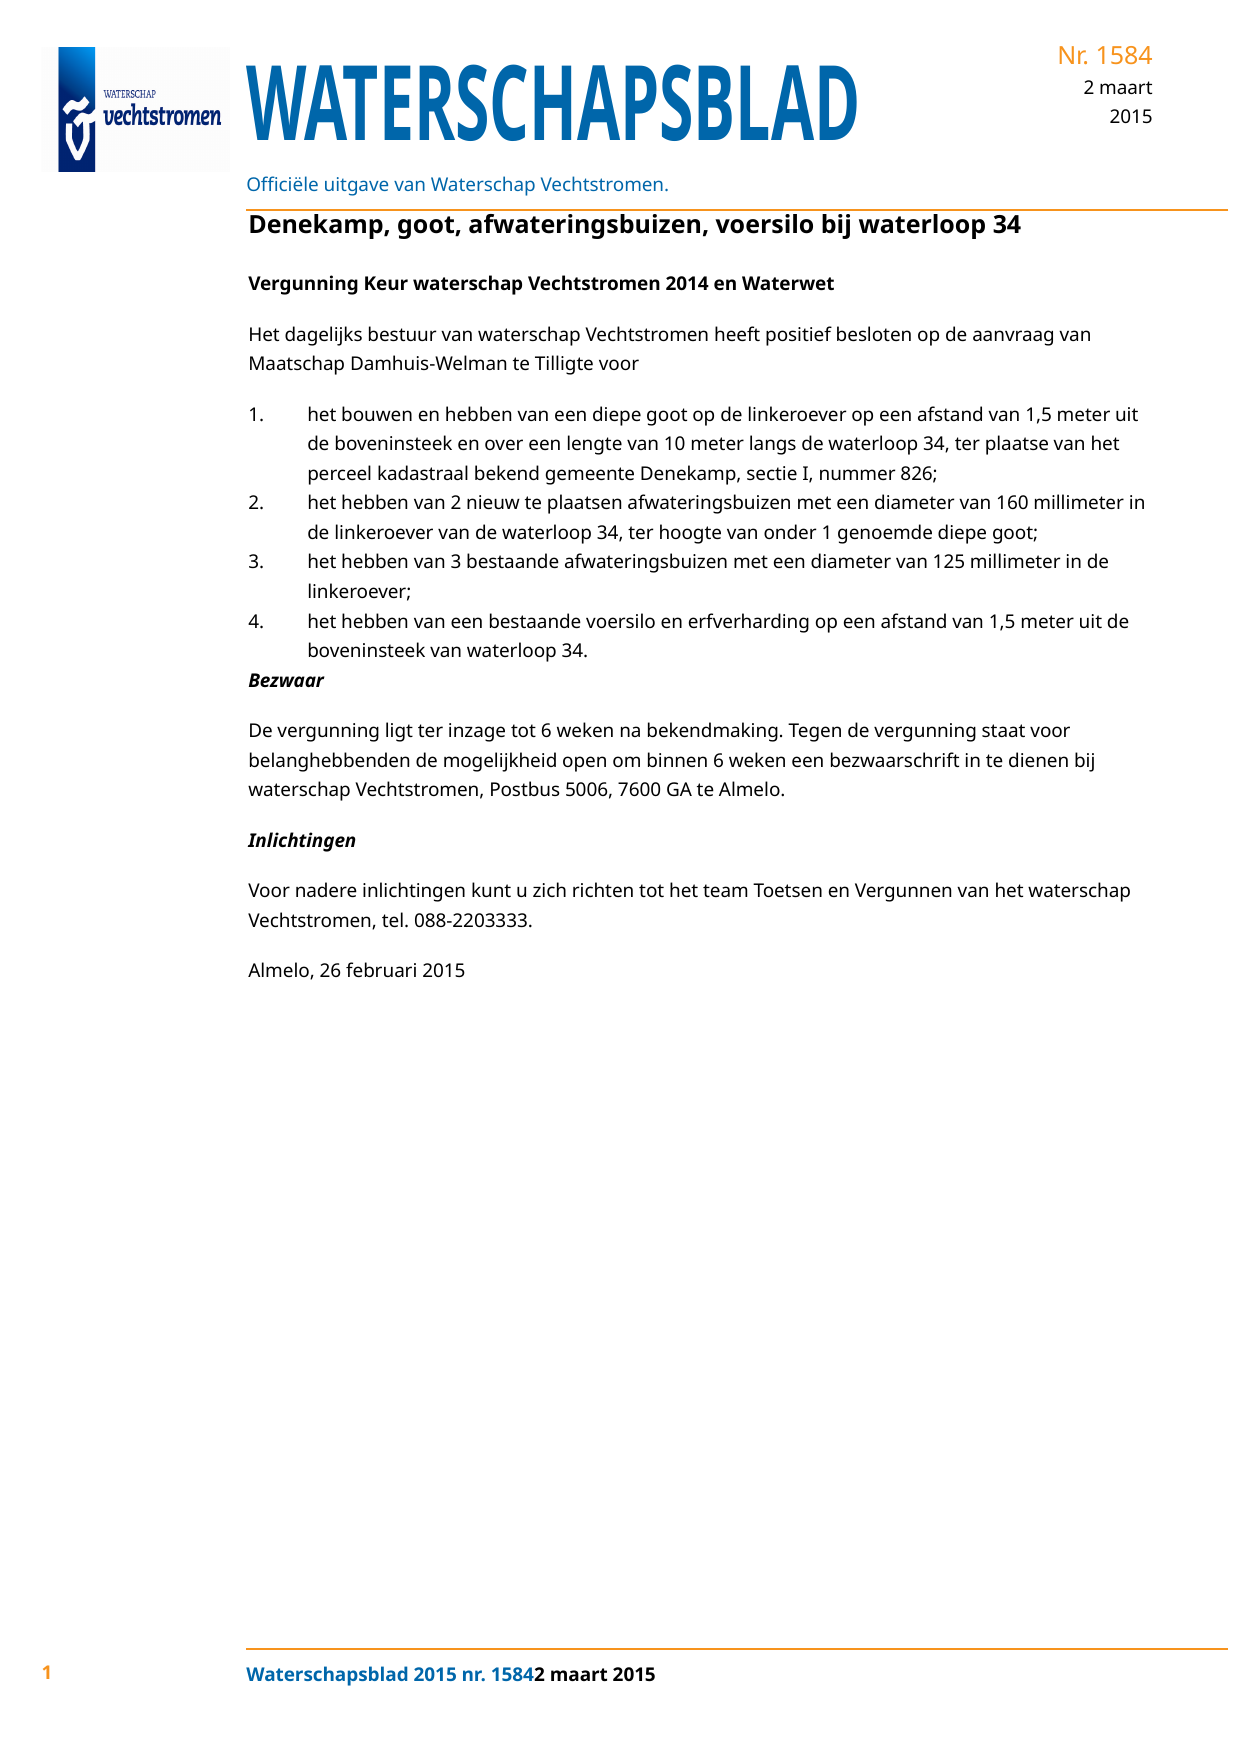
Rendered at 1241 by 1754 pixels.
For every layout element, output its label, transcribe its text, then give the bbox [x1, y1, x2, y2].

list het hebben van 2 nieuw te plaatsen afwateringsbuizen met een diameter van 160 millimeter in de linkeroever van de waterloop 34, ter hoogte van onder 1 genoemde diepe goot; [248, 489, 1152, 545]
text Het dagelijks bestuur van waterschap Vechtstromen heeft positief besloten op de aanvraag van Maatschap Damhuis-Welman te Tilligte voor [248, 321, 1152, 376]
list het hebben van 3 bestaande afwateringsbuizen met een diameter van 125 millimeter in de linkeroever; [248, 549, 1152, 604]
text Inlichtingen [248, 827, 1152, 853]
text Bezwaar [248, 667, 1152, 693]
text Vergunning Keur waterschap Vechtstromen 2014 en Waterwet [248, 270, 1152, 296]
text Denekamp, goot, afwateringsbuizen, voersilo bij waterloop 34 [248, 211, 1152, 241]
list het hebben van een bestaande voersilo en erfverharding op een afstand van 1,5 meter uit de boveninsteek van waterloop 34. [248, 608, 1152, 663]
picture [41, 47, 231, 172]
text De vergunning ligt ter inzage tot 6 weken na bekendmaking. Tegen de vergunning staat voor belanghebbenden de mogelijkheid open om binnen 6 weken een bezwaarschrift in te dienen bij waterschap Vechtstromen, Postbus 5006, 7600 GA te Almelo. [248, 717, 1152, 802]
text Voor nadere inlichtingen kunt u zich richten tot het team Toetsen en Vergunnen van het waterschap Vechtstromen, tel. 088-2203333. [248, 877, 1152, 933]
text Almelo, 26 februari 2015 [248, 957, 1152, 983]
list het bouwen en hebben van een diepe goot op de linkeroever op een afstand van 1,5 meter uit de boveninsteek en over een lengte van 10 meter langs de waterloop 34, ter plaatse van het perceel kadastraal bekend gemeente Denekamp, sectie I, nummer 826; [248, 401, 1152, 486]
